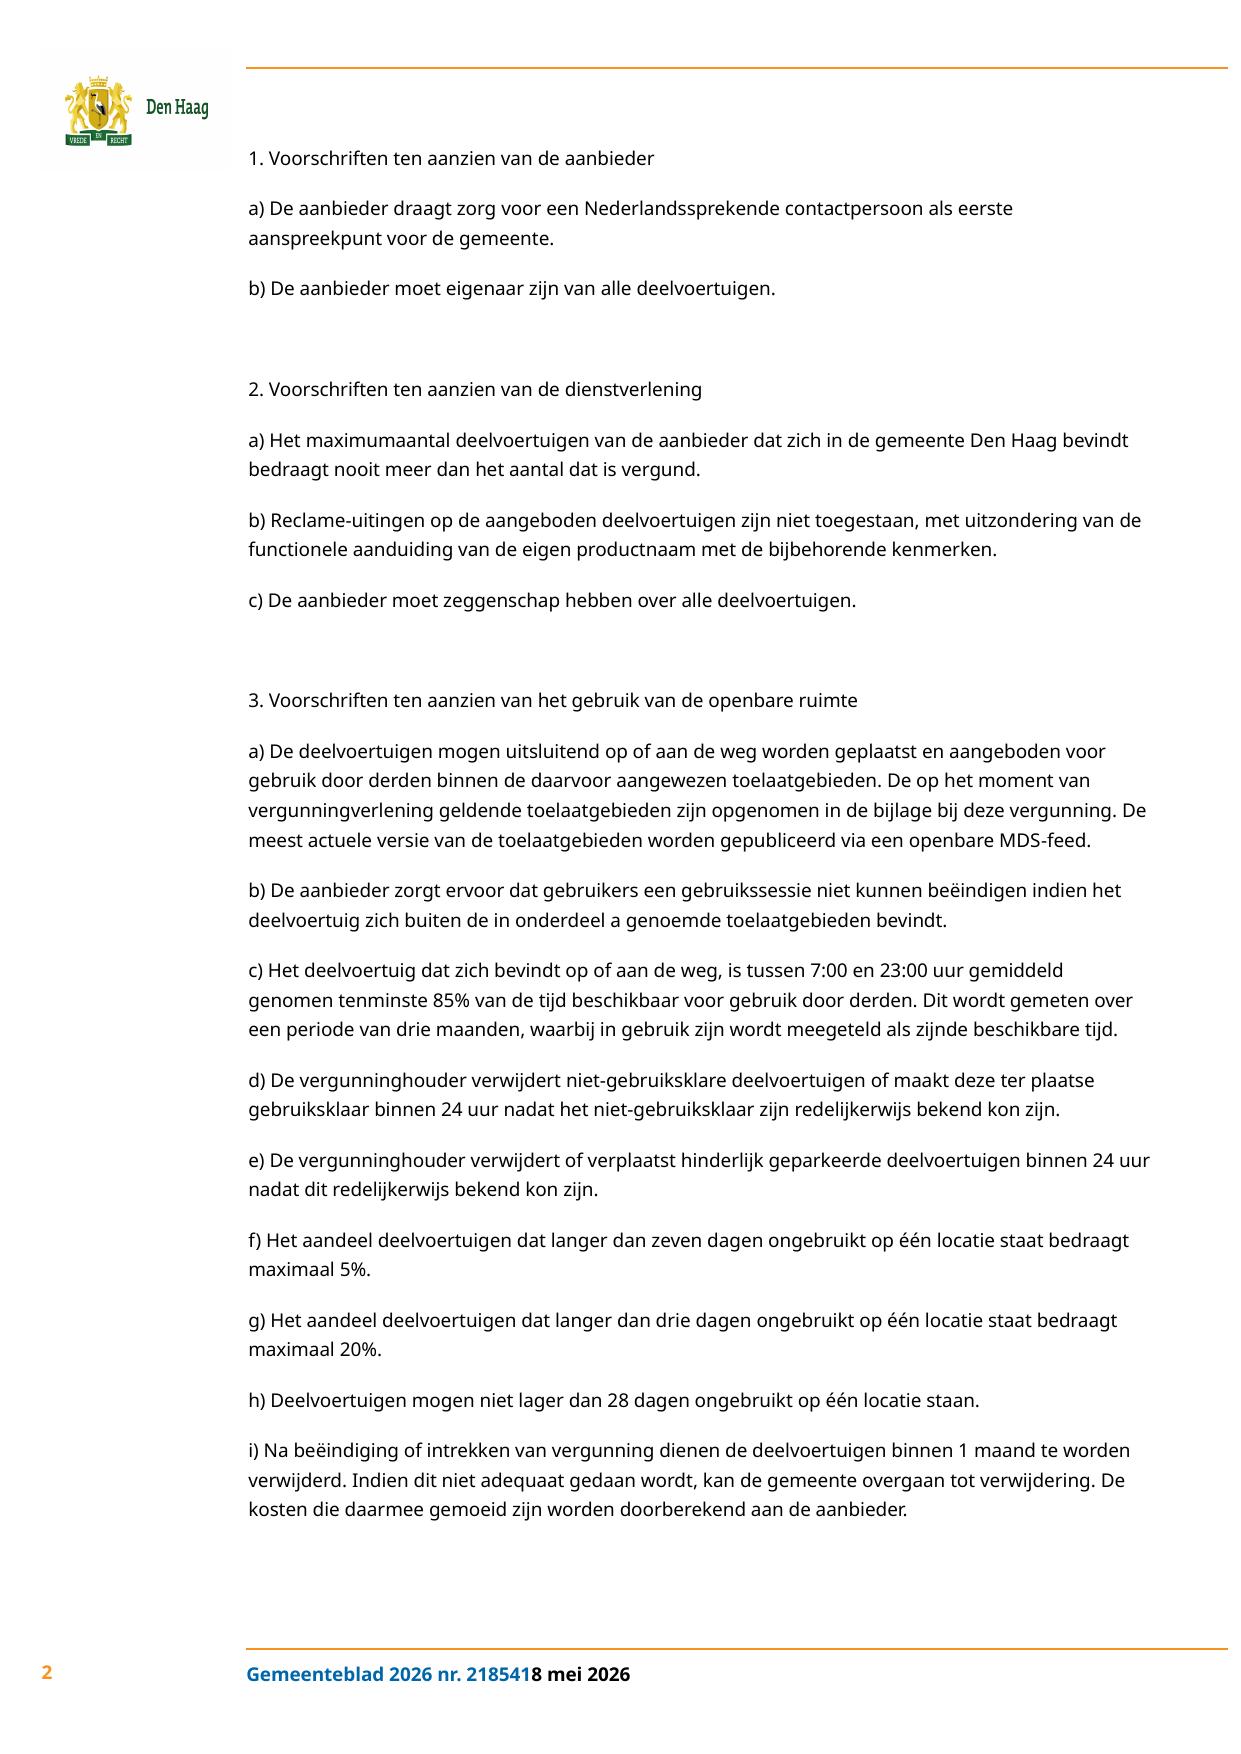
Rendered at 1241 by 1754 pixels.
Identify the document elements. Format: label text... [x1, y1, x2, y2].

picture [41, 47, 231, 172]
text 1. Voorschriften ten aanzien van de aanbieder [248, 145, 1152, 171]
text c) De aanbieder moet zeggenschap hebben over alle deelvoertuigen. [248, 587, 1152, 613]
text h) Deelvoertuigen mogen niet lager dan 28 dagen ongebruikt op één locatie staan. [248, 1387, 1152, 1413]
text b) De aanbieder moet eigenaar zijn van alle deelvoertuigen. [248, 276, 1152, 301]
text 2. Voorschriften ten aanzien van de dienstverlening [248, 376, 1152, 402]
text d) De vergunninghouder verwijdert niet-gebruiksklare deelvoertuigen of maakt deze ter plaatse gebruiksklaar binnen 24 uur nadat het niet-gebruiksklaar zijn redelijkerwijs bekend kon zijn. [248, 1067, 1152, 1122]
text c) Het deelvoertuig dat zich bevindt op of aan de weg, is tussen 7:00 en 23:00 uur gemiddeld genomen tenminste 85% van de tijd beschikbaar voor gebruik door derden. Dit wordt gemeten over een periode van drie maanden, waarbij in gebruik zijn wordt meegeteld als zijnde beschikbare tijd. [248, 957, 1152, 1042]
text g) Het aandeel deelvoertuigen dat langer dan drie dagen ongebruikt op één locatie staat bedraagt maximaal 20%. [248, 1307, 1152, 1362]
text a) De aanbieder draagt zorg voor een Nederlandssprekende contactpersoon als eerste aanspreekpunt voor de gemeente. [248, 196, 1152, 251]
text b) De aanbieder zorgt ervoor dat gebruikers een gebruikssessie niet kunnen beëindigen indien het deelvoertuig zich buiten de in onderdeel a genoemde toelaatgebieden bevindt. [248, 877, 1152, 933]
text f) Het aandeel deelvoertuigen dat langer dan zeven dagen ongebruikt op één locatie staat bedraagt maximaal 5%. [248, 1227, 1152, 1282]
text a) De deelvoertuigen mogen uitsluitend op of aan de weg worden geplaatst en aangeboden voor gebruik door derden binnen de daarvoor aangewezen toelaatgebieden. De op het moment van vergunningverlening geldende toelaatgebieden zijn opgenomen in de bijlage bij deze vergunning. De meest actuele versie van de toelaatgebieden worden gepubliceerd via een openbare MDS‑feed. [248, 738, 1152, 853]
text i) Na beëindiging of intrekken van vergunning dienen de deelvoertuigen binnen 1 maand te worden verwijderd. Indien dit niet adequaat gedaan wordt, kan de gemeente overgaan tot verwijdering. De kosten die daarmee gemoeid zijn worden doorberekend aan de aanbieder. [248, 1437, 1152, 1522]
text 3. Voorschriften ten aanzien van het gebruik van de openbare ruimte [248, 688, 1152, 713]
text b) Reclame-uitingen op de aangeboden deelvoertuigen zijn niet toegestaan, met uitzondering van de functionele aanduiding van de eigen productnaam met de bijbehorende kenmerken. [248, 507, 1152, 562]
text a) Het maximumaantal deelvoertuigen van de aanbieder dat zich in de gemeente Den Haag bevindt bedraagt nooit meer dan het aantal dat is vergund. [248, 427, 1152, 482]
text e) De vergunninghouder verwijdert of verplaatst hinderlijk geparkeerde deelvoertuigen binnen 24 uur nadat dit redelijkerwijs bekend kon zijn. [248, 1147, 1152, 1202]
